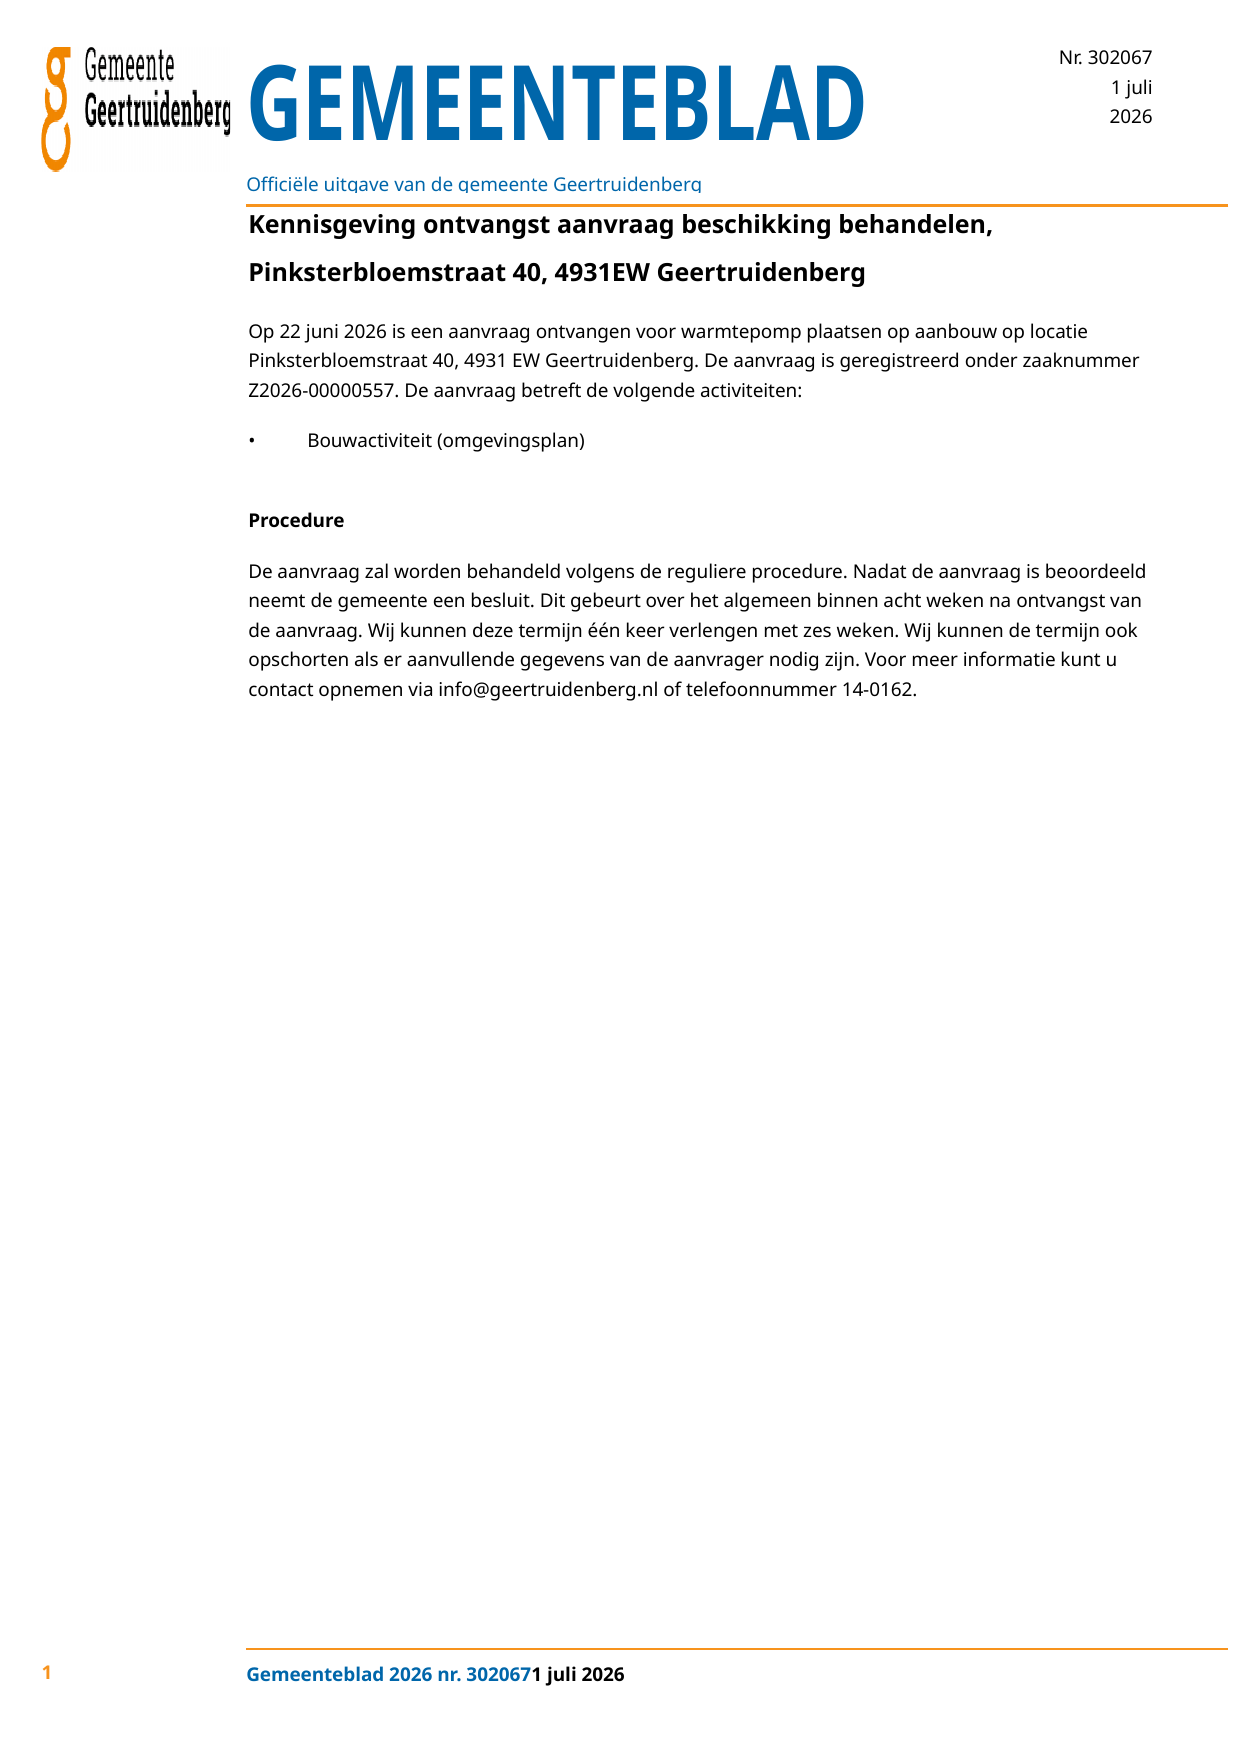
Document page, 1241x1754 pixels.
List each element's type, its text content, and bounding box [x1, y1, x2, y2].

text Procedure [248, 507, 1152, 533]
text Op 22 juni 2026 is een aanvraag ontvangen voor warmtepomp plaatsen op aanbouw op locatie Pinksterbloemstraat 40, 4931 EW Geertruidenberg. De aanvraag is geregistreerd onder zaaknummer Z2026-00000557. De aanvraag betreft de volgende activiteiten: [248, 318, 1152, 403]
text De aanvraag zal worden behandeld volgens de reguliere procedure. Nadat de aanvraag is beoordeeld neemt de gemeente een besluit. Dit gebeurt over het algemeen binnen acht weken na ontvangst van de aanvraag. Wij kunnen deze termijn één keer verlengen met zes weken. Wij kunnen de termijn ook opschorten als er aanvullende gegevens van de aanvrager nodig zijn. Voor meer informatie kunt u contact opnemen via info@geertruidenberg.nl of telefoonnummer 14-0162. [248, 558, 1152, 702]
text Kennisgeving ontvangst aanvraag beschikking behandelen, Pinksterbloemstraat 40, 4931EW Geertruidenberg [248, 207, 1152, 288]
list Bouwactiviteit (omgevingsplan) [248, 427, 1152, 453]
picture [41, 47, 231, 172]
